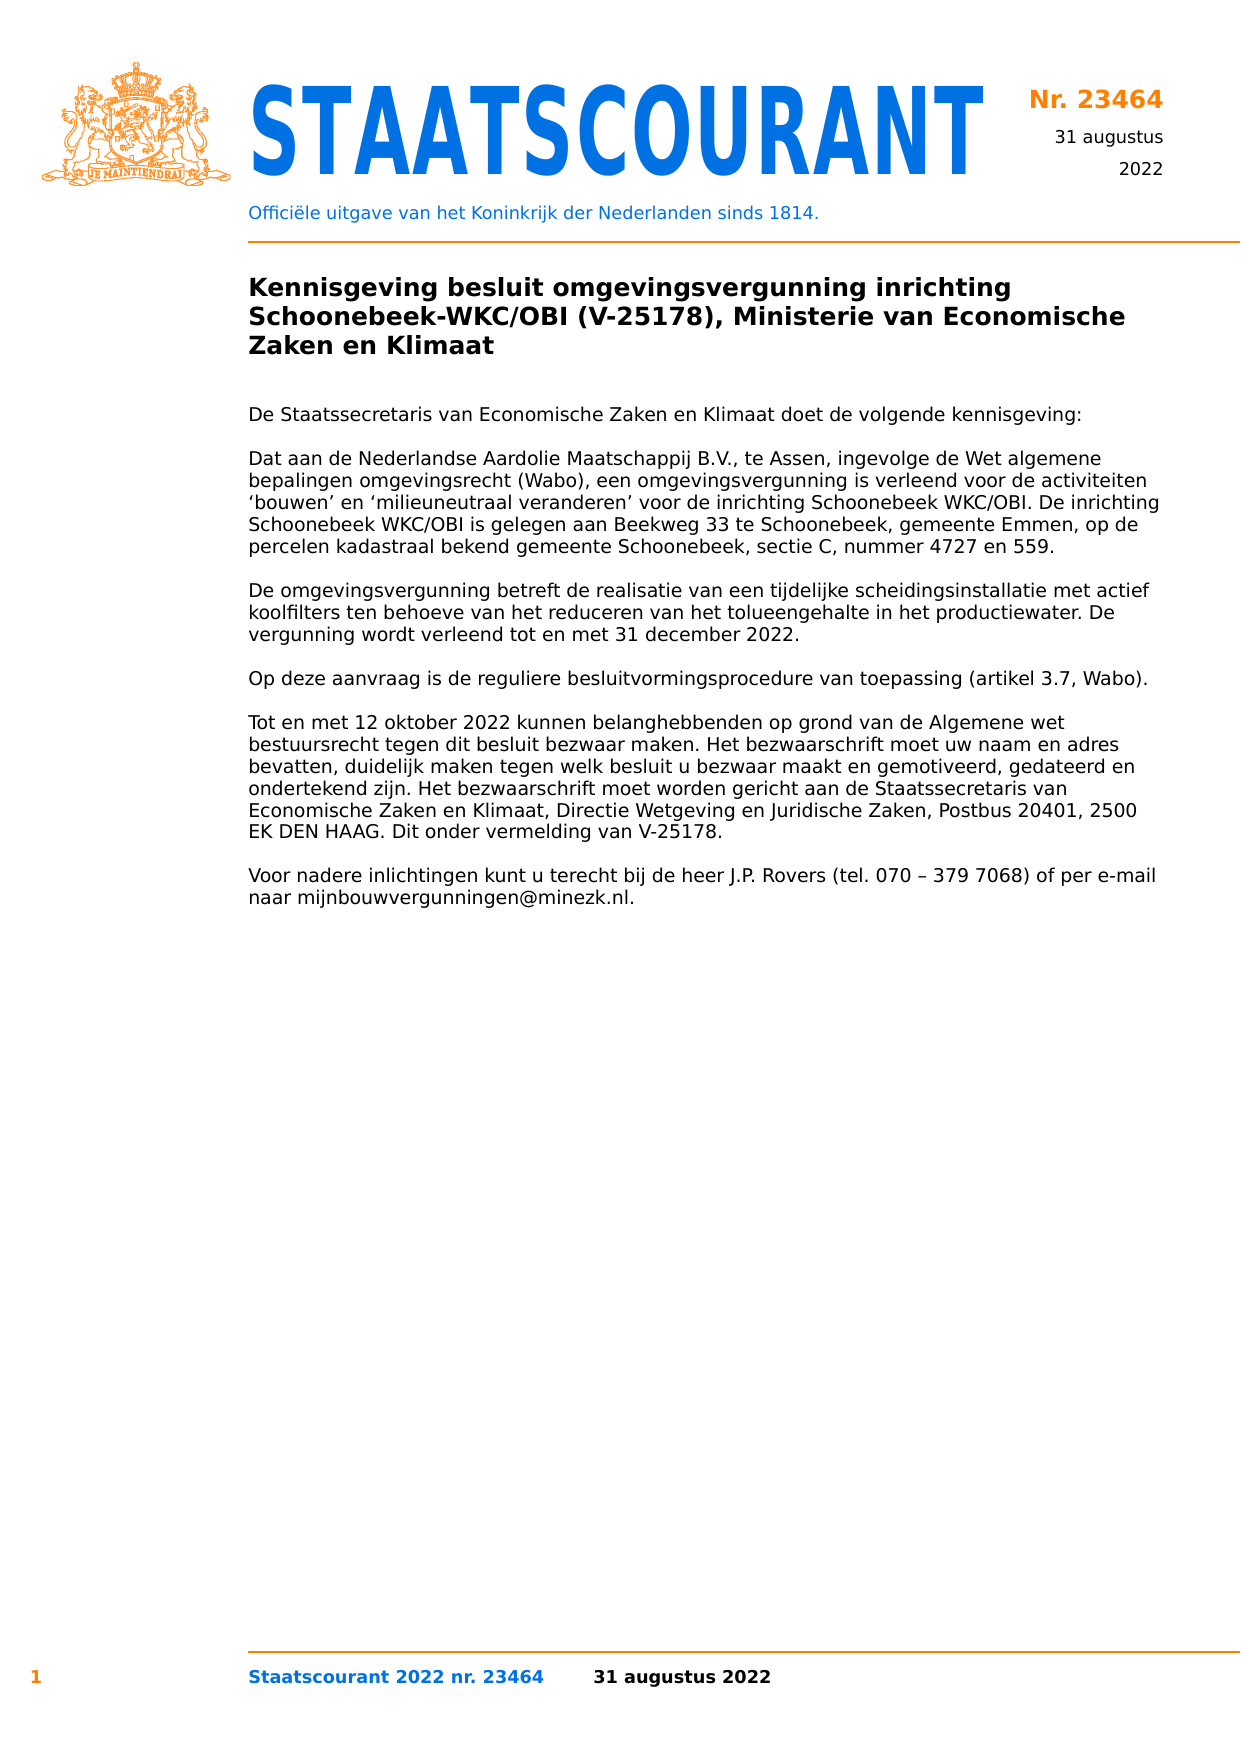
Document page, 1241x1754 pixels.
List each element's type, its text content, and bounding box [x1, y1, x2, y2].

table_header [25, 62, 248, 241]
text Voor nadere inlichtingen kunt u terecht bij de heer J.P. Rovers (tel. 070 – 379 7068) of per e-mail naar mijnbouwvergunningen@minezk.nl. [248, 865, 1163, 909]
table_header STAATSCOURANT [248, 62, 998, 203]
text De omgevingsvergunning betreft de realisatie van een tijdelijke scheidingsinstallatie met actief koolfilters ten behoeve van het reduceren van het tolueengehalte in het productiewater. De vergunning wordt verleend tot en met 31 december 2022. [248, 580, 1163, 646]
table_header Nr. 23464 [998, 62, 1240, 121]
table_cell Officiële uitgave van het Koninkrijk der Nederlanden sinds 1814. [248, 203, 1240, 241]
text Dat aan de Nederlandse Aardolie Maatschappij B.V., te Assen, ingevolge de Wet algemene bepalingen omgevingsrecht (Wabo), een omgevingsvergunning is verleend voor de activiteiten ‘bouwen’ en ‘milieuneutraal veranderen’ voor de inrichting Schoonebeek WKC/OBI. De inrichting Schoonebeek WKC/OBI is gelegen aan Beekweg 33 te Schoonebeek, gemeente Emmen, op de percelen kadastraal bekend gemeente Schoonebeek, sectie C, nummer 4727 en 559. [248, 448, 1163, 558]
text Op deze aanvraag is de reguliere besluitvormingsprocedure van toepassing (artikel 3.7, Wabo). [248, 668, 1163, 690]
table_cell 31 augustus [998, 121, 1240, 153]
subtitle Kennisgeving besluit omgevingsvergunning inrichting Schoonebeek-WKC/OBI (V-25178), Ministerie van Economische Zaken en Klimaat [248, 273, 1163, 361]
text Tot en met 12 oktober 2022 kunnen belanghebbenden op grond van de Algemene wet bestuursrecht tegen dit besluit bezwaar maken. Het bezwaarschrift moet uw naam en adres bevatten, duidelijk maken tegen welk besluit u bezwaar maakt en gemotiveerd, gedateerd en ondertekend zijn. Het bezwaarschrift moet worden gericht aan de Staatssecretaris van Economische Zaken en Klimaat, Directie Wetgeving en Juridische Zaken, Postbus 20401, 2500 EK DEN HAAG. Dit onder vermelding van V-25178. [248, 712, 1163, 843]
picture [41, 62, 231, 186]
text De Staatssecretaris van Economische Zaken en Klimaat doet de volgende kennisgeving: [248, 404, 1163, 426]
table_cell 2022 [998, 153, 1240, 203]
